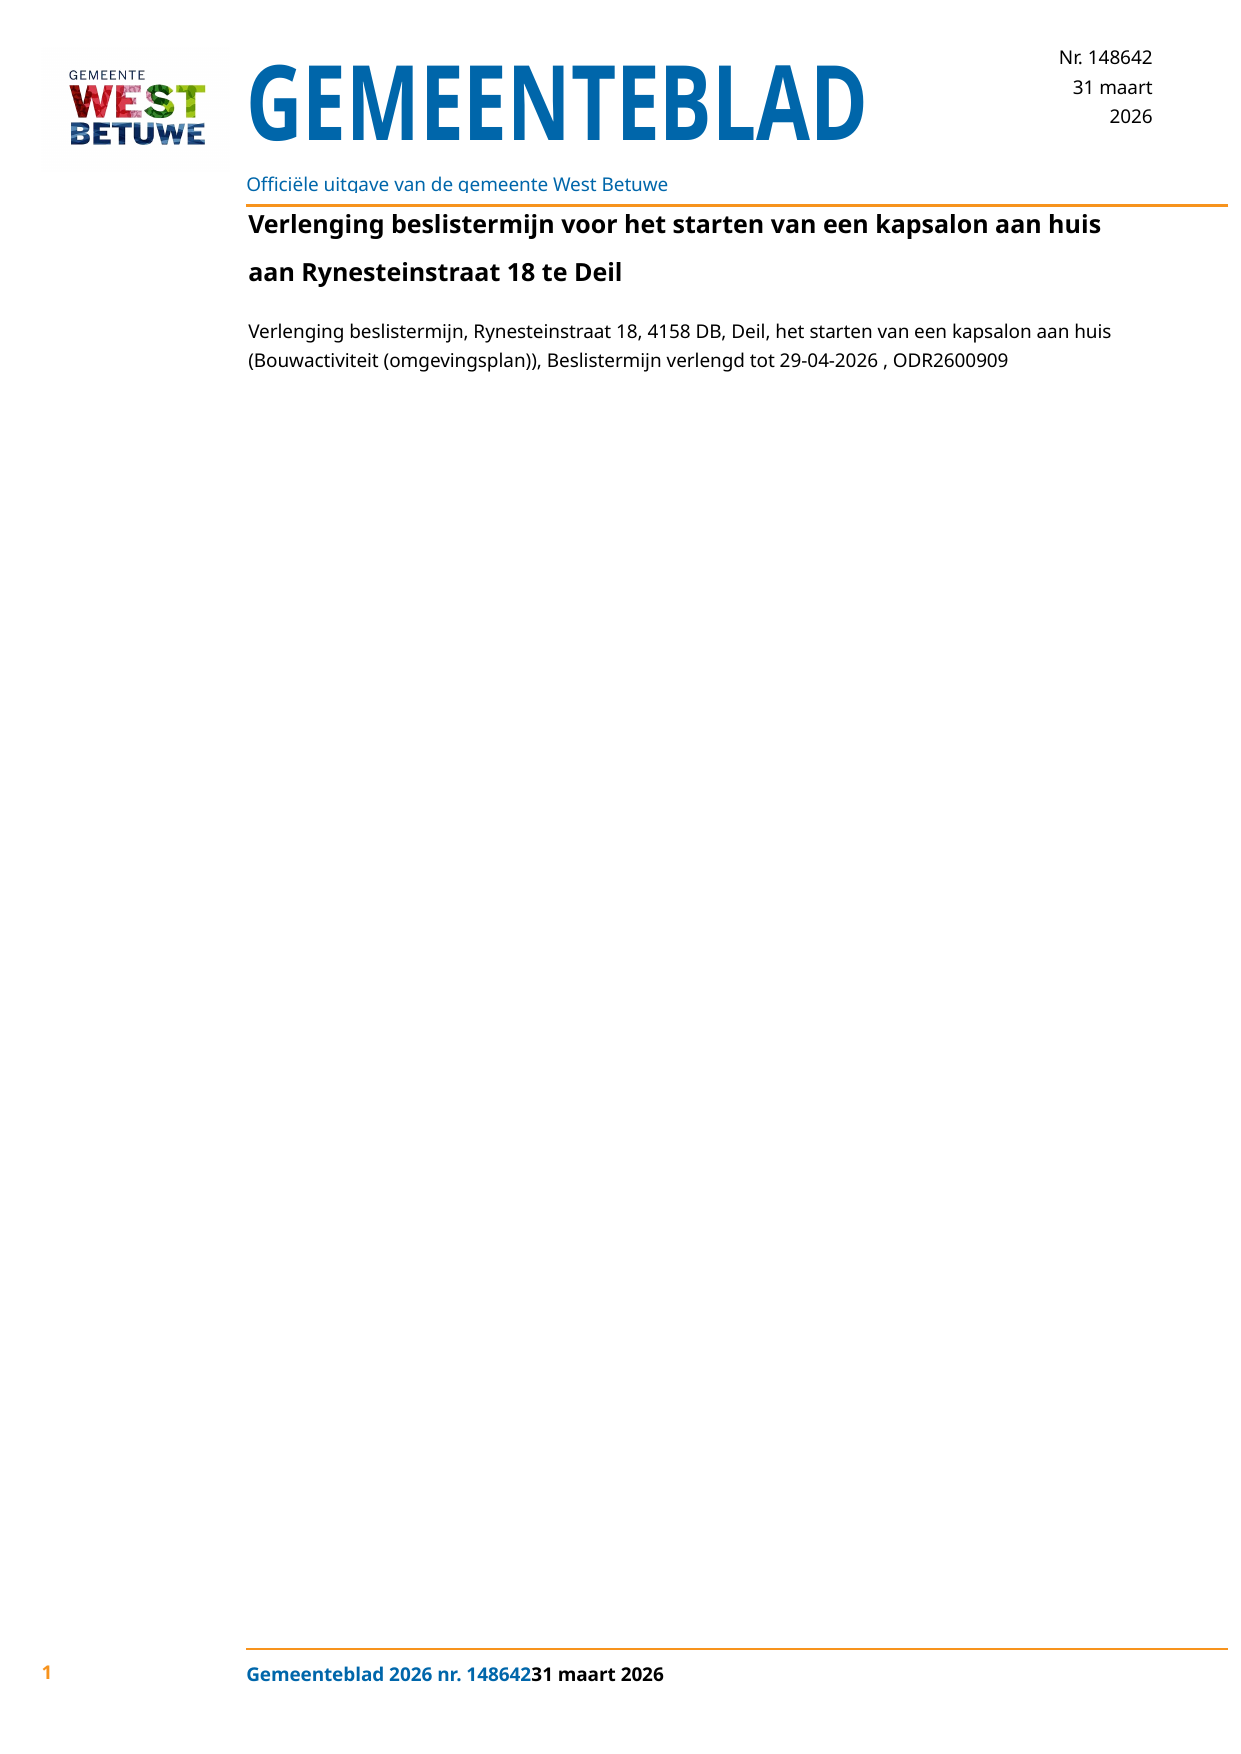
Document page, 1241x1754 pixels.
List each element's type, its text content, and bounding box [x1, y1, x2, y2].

text Verlenging beslistermijn voor het starten van een kapsalon aan huis aan Rynesteinstraat 18 te Deil [248, 207, 1152, 288]
text Verlenging beslistermijn, Rynesteinstraat 18, 4158 DB, Deil, het starten van een kapsalon aan huis (Bouwactiviteit (omgevingsplan)), Beslistermijn verlengd tot 29-04-2026 , ODR2600909 [248, 318, 1152, 373]
picture [41, 47, 231, 172]
